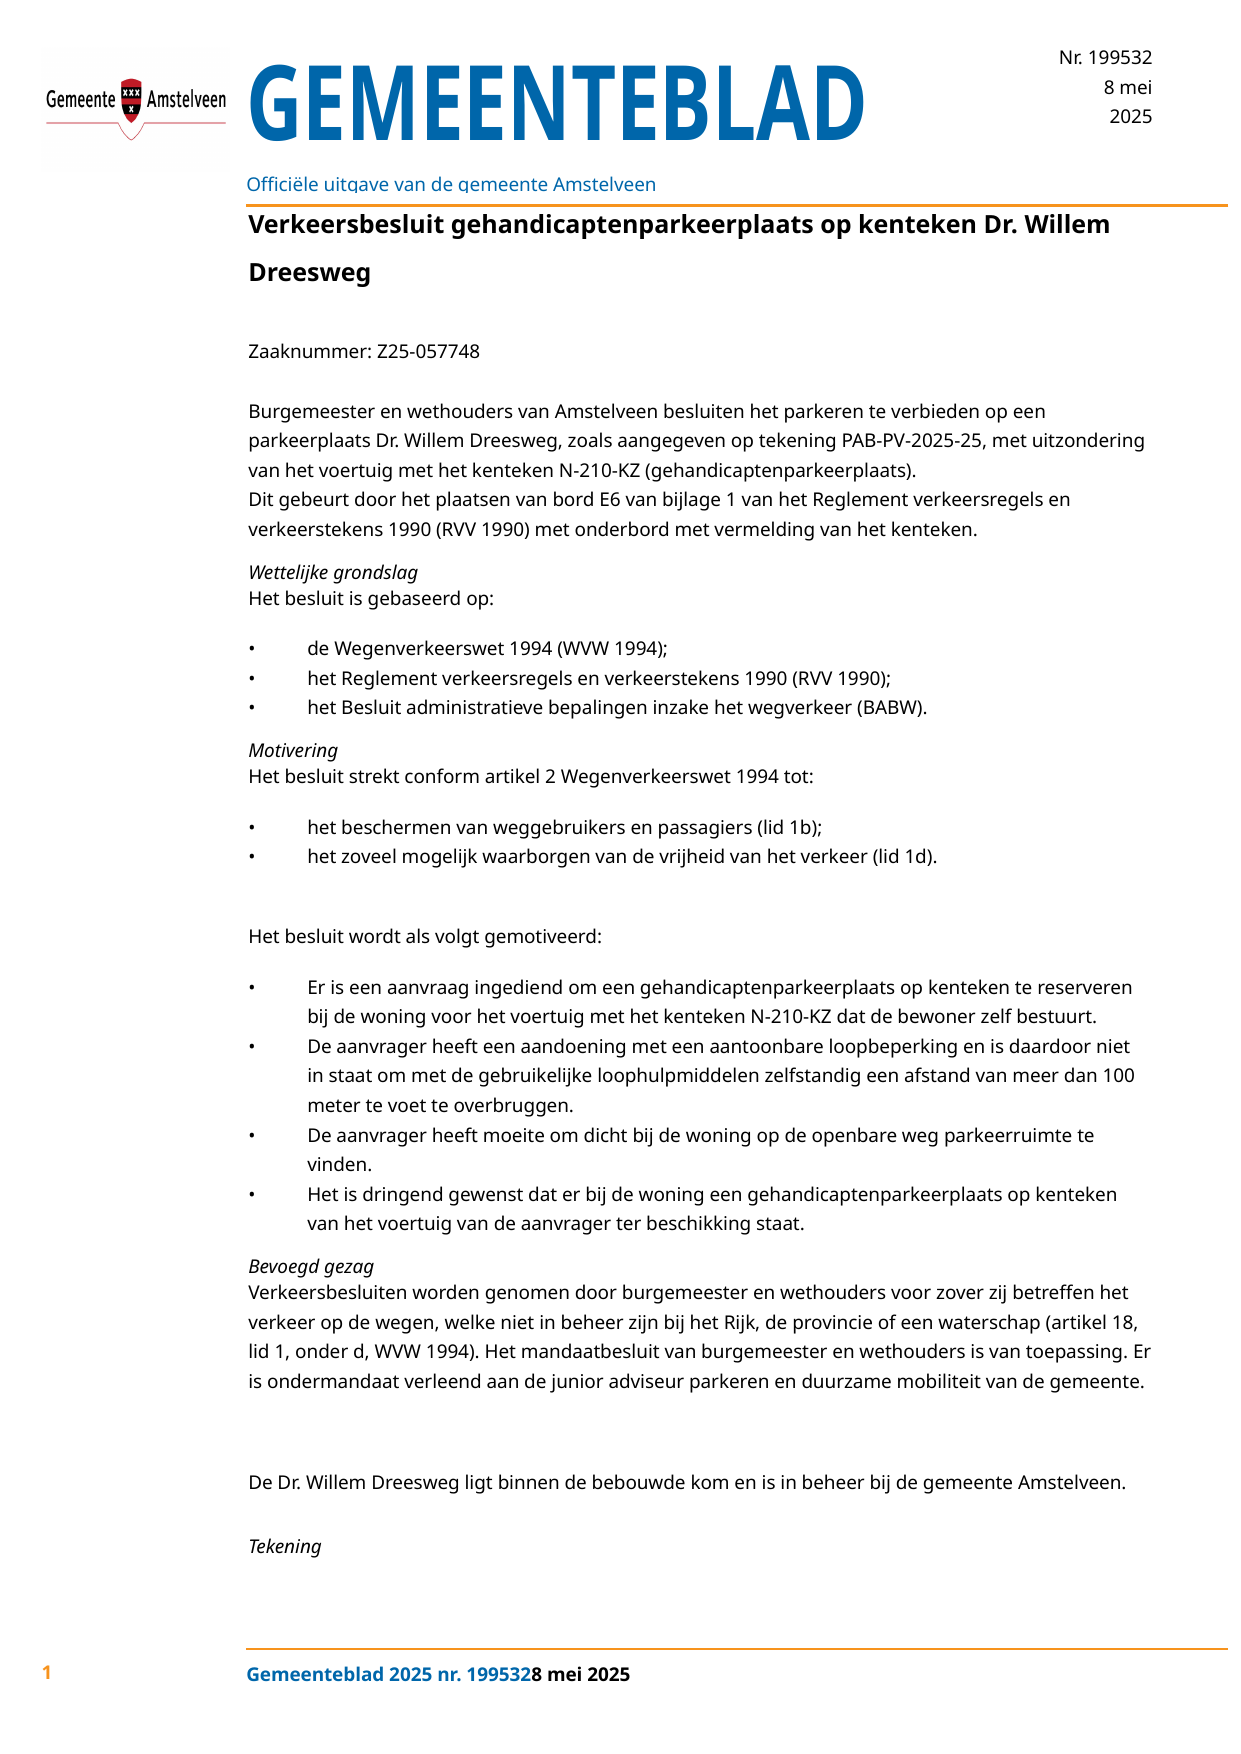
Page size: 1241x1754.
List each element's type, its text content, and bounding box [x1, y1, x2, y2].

text Burgemeester en wethouders van Amstelveen besluiten het parkeren te verbieden op een parkeerplaats Dr. Willem Dreesweg, zoals aangegeven op tekening PAB-PV-2025-25, met uitzondering van het voertuig met het kenteken N-210-KZ (gehandicaptenparkeerplaats). [248, 398, 1152, 483]
list De aanvrager heeft moeite om dicht bij de woning op de openbare weg parkeerruimte te vinden. [248, 1122, 1152, 1177]
text Verkeersbesluiten worden genomen door burgemeester en wethouders voor zover zij betreffen het verkeer op de wegen, welke niet in beheer zijn bij het Rijk, de provincie of een waterschap (artikel 18, lid 1, onder d, WVW 1994). Het mandaatbesluit van burgemeester en wethouders is van toepassing. Er is ondermandaat verleend aan de junior adviseur parkeren en duurzame mobiliteit van de gemeente. [248, 1279, 1152, 1394]
text Tekening [248, 1533, 1152, 1559]
text Het besluit is gebaseerd op: [248, 585, 1152, 611]
list het zoveel mogelijk waarborgen van de vrijheid van het verkeer (lid 1d). [248, 843, 1152, 869]
text Dit gebeurt door het plaatsen van bord E6 van bijlage 1 van het Reglement verkeersregels en verkeerstekens 1990 (RVV 1990) met onderbord met vermelding van het kenteken. [248, 487, 1152, 542]
text Het besluit wordt als volgt gemotiveerd: [248, 923, 1152, 949]
list De aanvrager heeft een aandoening met een aantoonbare loopbeperking en is daardoor niet in staat om met de gebruikelijke loophulpmiddelen zelfstandig een afstand van meer dan 100 meter te voet te overbruggen. [248, 1033, 1152, 1118]
list het beschermen van weggebruikers en passagiers (lid 1b); [248, 814, 1152, 839]
text Verkeersbesluit gehandicaptenparkeerplaats op kenteken Dr. Willem Dreesweg [248, 207, 1152, 288]
text Zaaknummer: Z25-057748 [248, 339, 1152, 364]
text Het besluit strekt conform artikel 2 Wegenverkeerswet 1994 tot: [248, 763, 1152, 789]
text De Dr. Willem Dreesweg ligt binnen de bebouwde kom en is in beheer bij de gemeente Amstelveen. [248, 1469, 1152, 1495]
list het Reglement verkeersregels en verkeerstekens 1990 (RVV 1990); [248, 665, 1152, 691]
list het Besluit administratieve bepalingen inzake het wegverkeer (BABW). [248, 694, 1152, 720]
text Wettelijke grondslag [248, 559, 1152, 585]
list de Wegenverkeerswet 1994 (WVW 1994); [248, 635, 1152, 661]
text Motivering [248, 738, 1152, 763]
list Het is dringend gewenst dat er bij de woning een gehandicaptenparkeerplaats op kenteken van het voertuig van de aanvrager ter beschikking staat. [248, 1181, 1152, 1236]
picture [41, 47, 231, 172]
text Bevoegd gezag [248, 1254, 1152, 1279]
list Er is een aanvraag ingediend om een gehandicaptenparkeerplaats op kenteken te reserveren bij de woning voor het voertuig met het kenteken N-210-KZ dat de bewoner zelf bestuurt. [248, 974, 1152, 1029]
